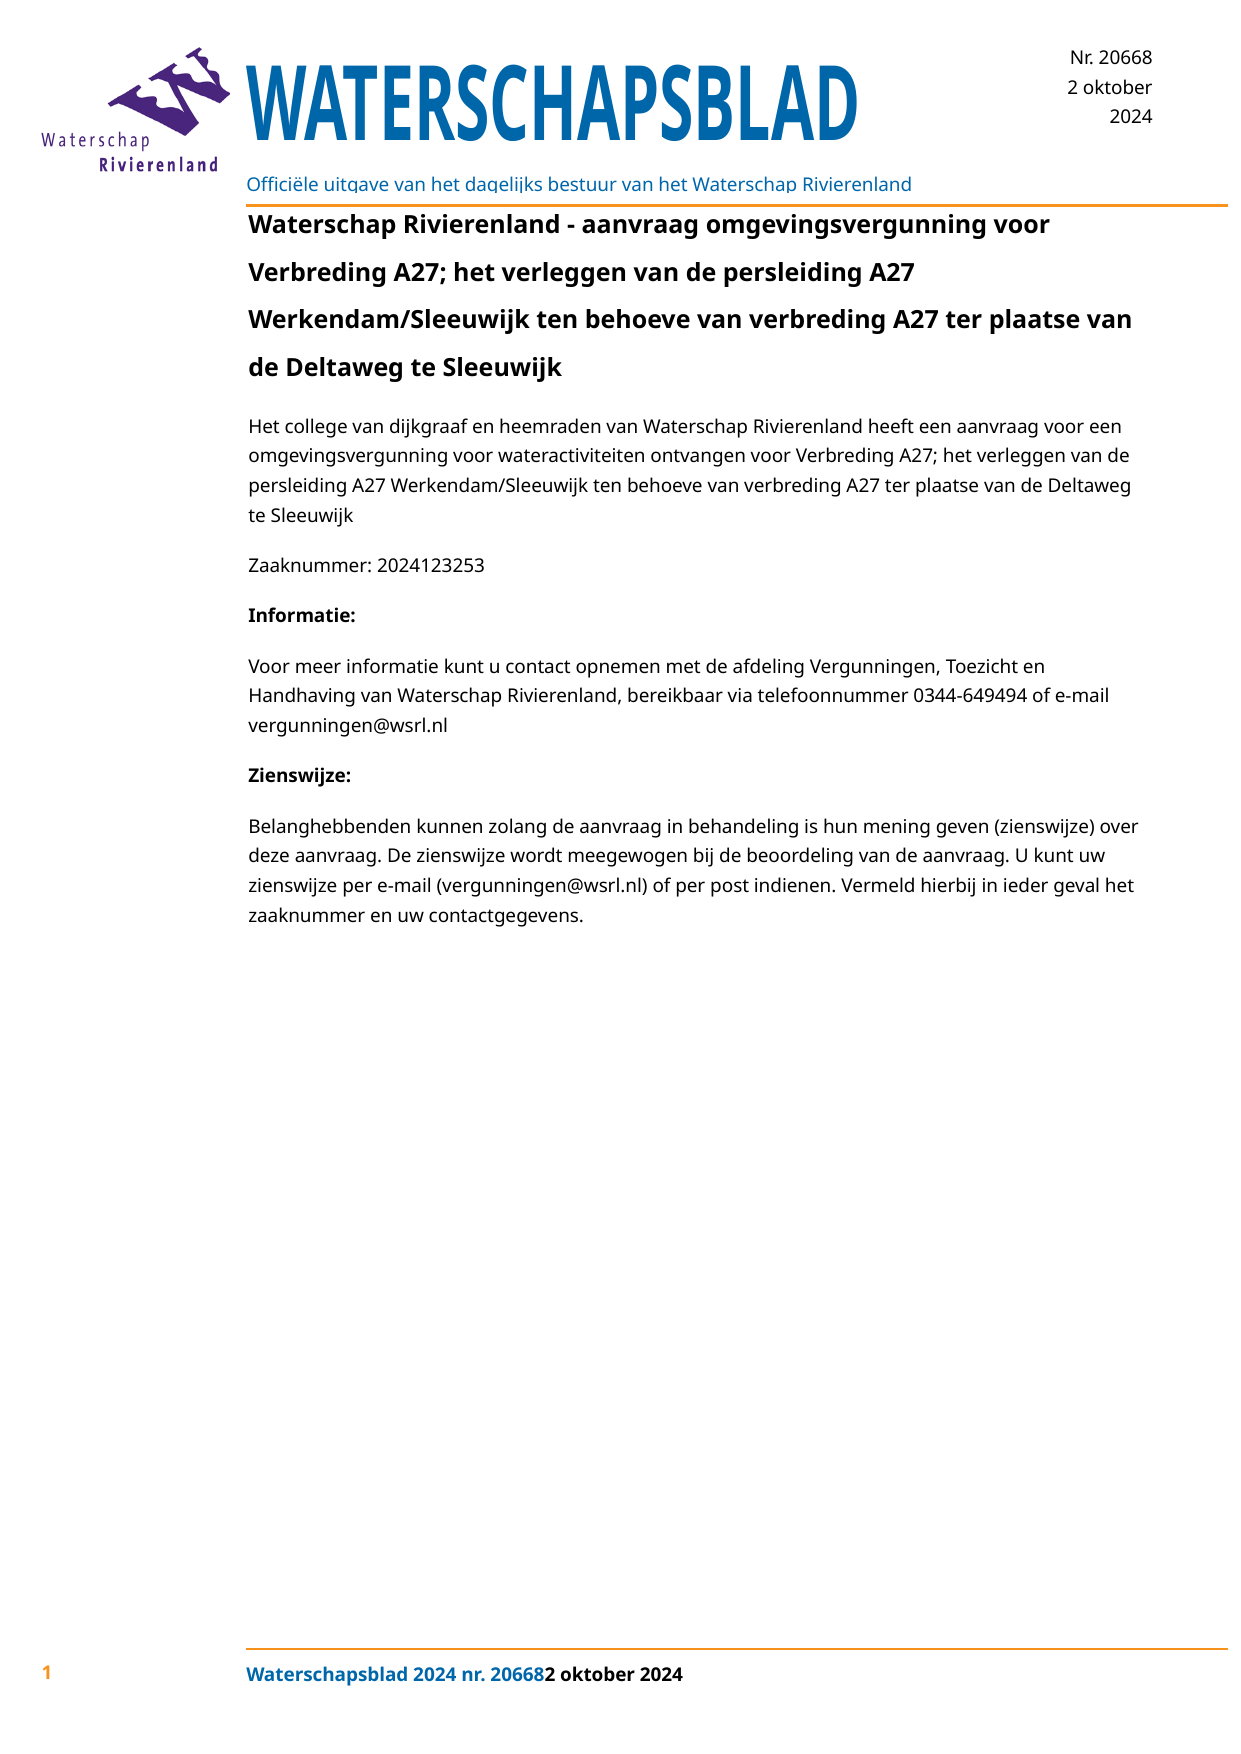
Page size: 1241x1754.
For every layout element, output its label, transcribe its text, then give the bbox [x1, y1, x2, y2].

text Belanghebbenden kunnen zolang de aanvraag in behandeling is hun mening geven (zienswijze) over deze aanvraag. De zienswijze wordt meegewogen bij de beoordeling van de aanvraag. U kunt uw zienswijze per e-mail (vergunningen@wsrl.nl) of per post indienen. Vermeld hierbij in ieder geval het zaaknummer en uw contactgegevens. [248, 813, 1152, 928]
text Voor meer informatie kunt u contact opnemen met de afdeling Vergunningen, Toezicht en Handhaving van Waterschap Rivierenland, bereikbaar via telefoonnummer 0344-649494 of e-mail vergunningen@wsrl.nl [248, 653, 1152, 738]
text Informatie: [248, 603, 1152, 628]
text Zaaknummer: 2024123253 [248, 552, 1152, 578]
text Zienswijze: [248, 763, 1152, 788]
text Waterschap Rivierenland - aanvraag omgevingsvergunning voor Verbreding A27; het verleggen van de persleiding A27 Werkendam/Sleeuwijk ten behoeve van verbreding A27 ter plaatse van de Deltaweg te Sleeuwijk [248, 207, 1152, 384]
picture [41, 47, 231, 172]
text Het college van dijkgraaf en heemraden van Waterschap Rivierenland heeft een aanvraag voor een omgevingsvergunning voor wateractiviteiten ontvangen voor Verbreding A27; het verleggen van de persleiding A27 Werkendam/Sleeuwijk ten behoeve van verbreding A27 ter plaatse van de Deltaweg te Sleeuwijk [248, 413, 1152, 528]
